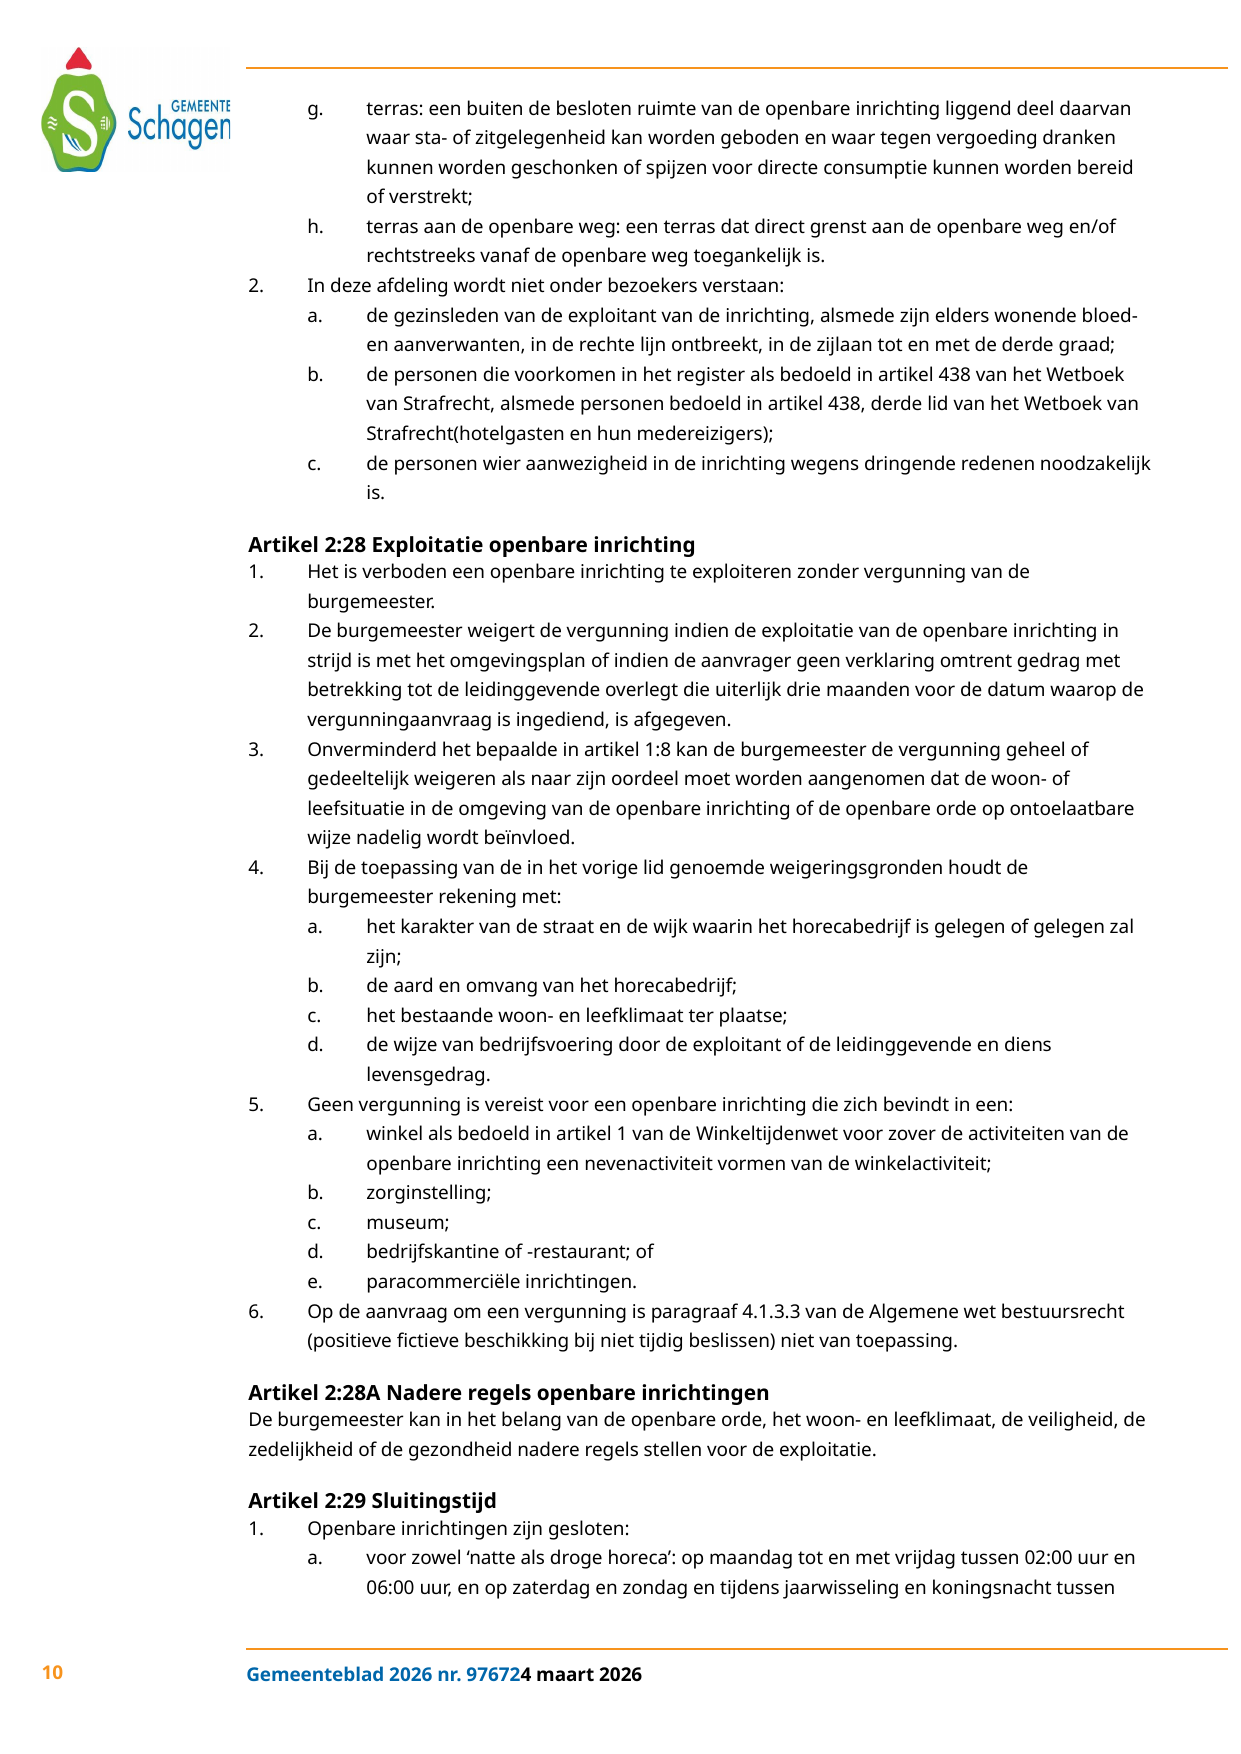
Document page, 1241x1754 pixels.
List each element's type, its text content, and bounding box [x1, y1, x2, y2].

list het karakter van de straat en de wijk waarin het horecabedrijf is gelegen of gelegen zal zijn; [307, 913, 1152, 968]
list de personen die voorkomen in het register als bedoeld in artikel 438 van het Wetboek van Strafrecht, alsmede personen bedoeld in artikel 438, derde lid van het Wetboek van Strafrecht(hotelgasten en hun medereizigers); [307, 361, 1152, 446]
list paracommerciële inrichtingen. [307, 1268, 1152, 1294]
list de gezinsleden van de exploitant van de inrichting, alsmede zijn elders wonende bloed- en aanverwanten, in de rechte lijn ontbreekt, in de zijlaan tot en met de derde graad; [307, 302, 1152, 357]
list De burgemeester weigert de vergunning indien de exploitatie van de openbare inrichting in strijd is met het omgevingsplan of indien de aanvrager geen verklaring omtrent gedrag met betrekking tot de leidinggevende overlegt die uiterlijk drie maanden voor de datum waarop de vergunningaanvraag is ingediend, is afgegeven. [248, 617, 1152, 732]
list Bij de toepassing van de in het vorige lid genoemde weigeringsgronden houdt de burgemeester rekening met: [248, 854, 1152, 909]
picture [41, 47, 231, 172]
list zorginstelling; [307, 1179, 1152, 1205]
list terras aan de openbare weg: een terras dat direct grenst aan de openbare weg en/of rechtstreeks vanaf de openbare weg toegankelijk is. [307, 213, 1152, 268]
list Het is verboden een openbare inrichting te exploiteren zonder vergunning van de burgemeester. [248, 558, 1152, 613]
list Geen vergunning is vereist voor een openbare inrichting die zich bevindt in een: [248, 1091, 1152, 1116]
list voor zowel ‘natte als droge horeca’: op maandag tot en met vrijdag tussen 02:00 uur en 06:00 uur, en op zaterdag en zondag en tijdens jaarwisseling en koningsnacht tussen [307, 1544, 1152, 1599]
list museum; [307, 1209, 1152, 1235]
list In deze afdeling wordt niet onder bezoekers verstaan: [248, 272, 1152, 298]
list Onverminderd het bepaalde in artikel 1:8 kan de burgemeester de vergunning geheel of gedeeltelijk weigeren als naar zijn oordeel moet worden aangenomen dat de woon- of leefsituatie in de omgeving van de openbare inrichting of de openbare orde op ontoelaatbare wijze nadelig wordt beïnvloed. [248, 736, 1152, 850]
list terras: een buiten de besloten ruimte van de openbare inrichting liggend deel daarvan waar sta- of zitgelegenheid kan worden geboden en waar tegen vergoeding dranken kunnen worden geschonken of spijzen voor directe consumptie kunnen worden bereid of verstrekt; [307, 95, 1152, 209]
text De burgemeester kan in het belang van de openbare orde, het woon- en leefklimaat, de veiligheid, de zedelijkheid of de gezondheid nadere regels stellen voor de exploitatie. [248, 1406, 1152, 1462]
text Artikel 2:29 Sluitingstijd [248, 1486, 1152, 1515]
list Openbare inrichtingen zijn gesloten: [248, 1515, 1152, 1540]
list de personen wier aanwezigheid in de inrichting wegens dringende redenen noodzakelijk is. [307, 450, 1152, 505]
list het bestaande woon- en leefklimaat ter plaatse; [307, 1002, 1152, 1028]
list winkel als bedoeld in artikel 1 van de Winkeltijdenwet voor zover de activiteiten van de openbare inrichting een nevenactiviteit vormen van de winkelactiviteit; [307, 1120, 1152, 1176]
list Op de aanvraag om een vergunning is paragraaf 4.1.3.3 van de Algemene wet bestuursrecht (positieve fictieve beschikking bij niet tijdig beslissen) niet van toepassing. [248, 1298, 1152, 1353]
list de wijze van bedrijfsvoering door de exploitant of de leidinggevende en diens levensgedrag. [307, 1032, 1152, 1087]
list de aard en omvang van het horecabedrijf; [307, 972, 1152, 998]
text Artikel 2:28 Exploitatie openbare inrichting [248, 530, 1152, 558]
list bedrijfskantine of -restaurant; of [307, 1239, 1152, 1264]
text Artikel 2:28A Nadere regels openbare inrichtingen [248, 1378, 1152, 1406]
